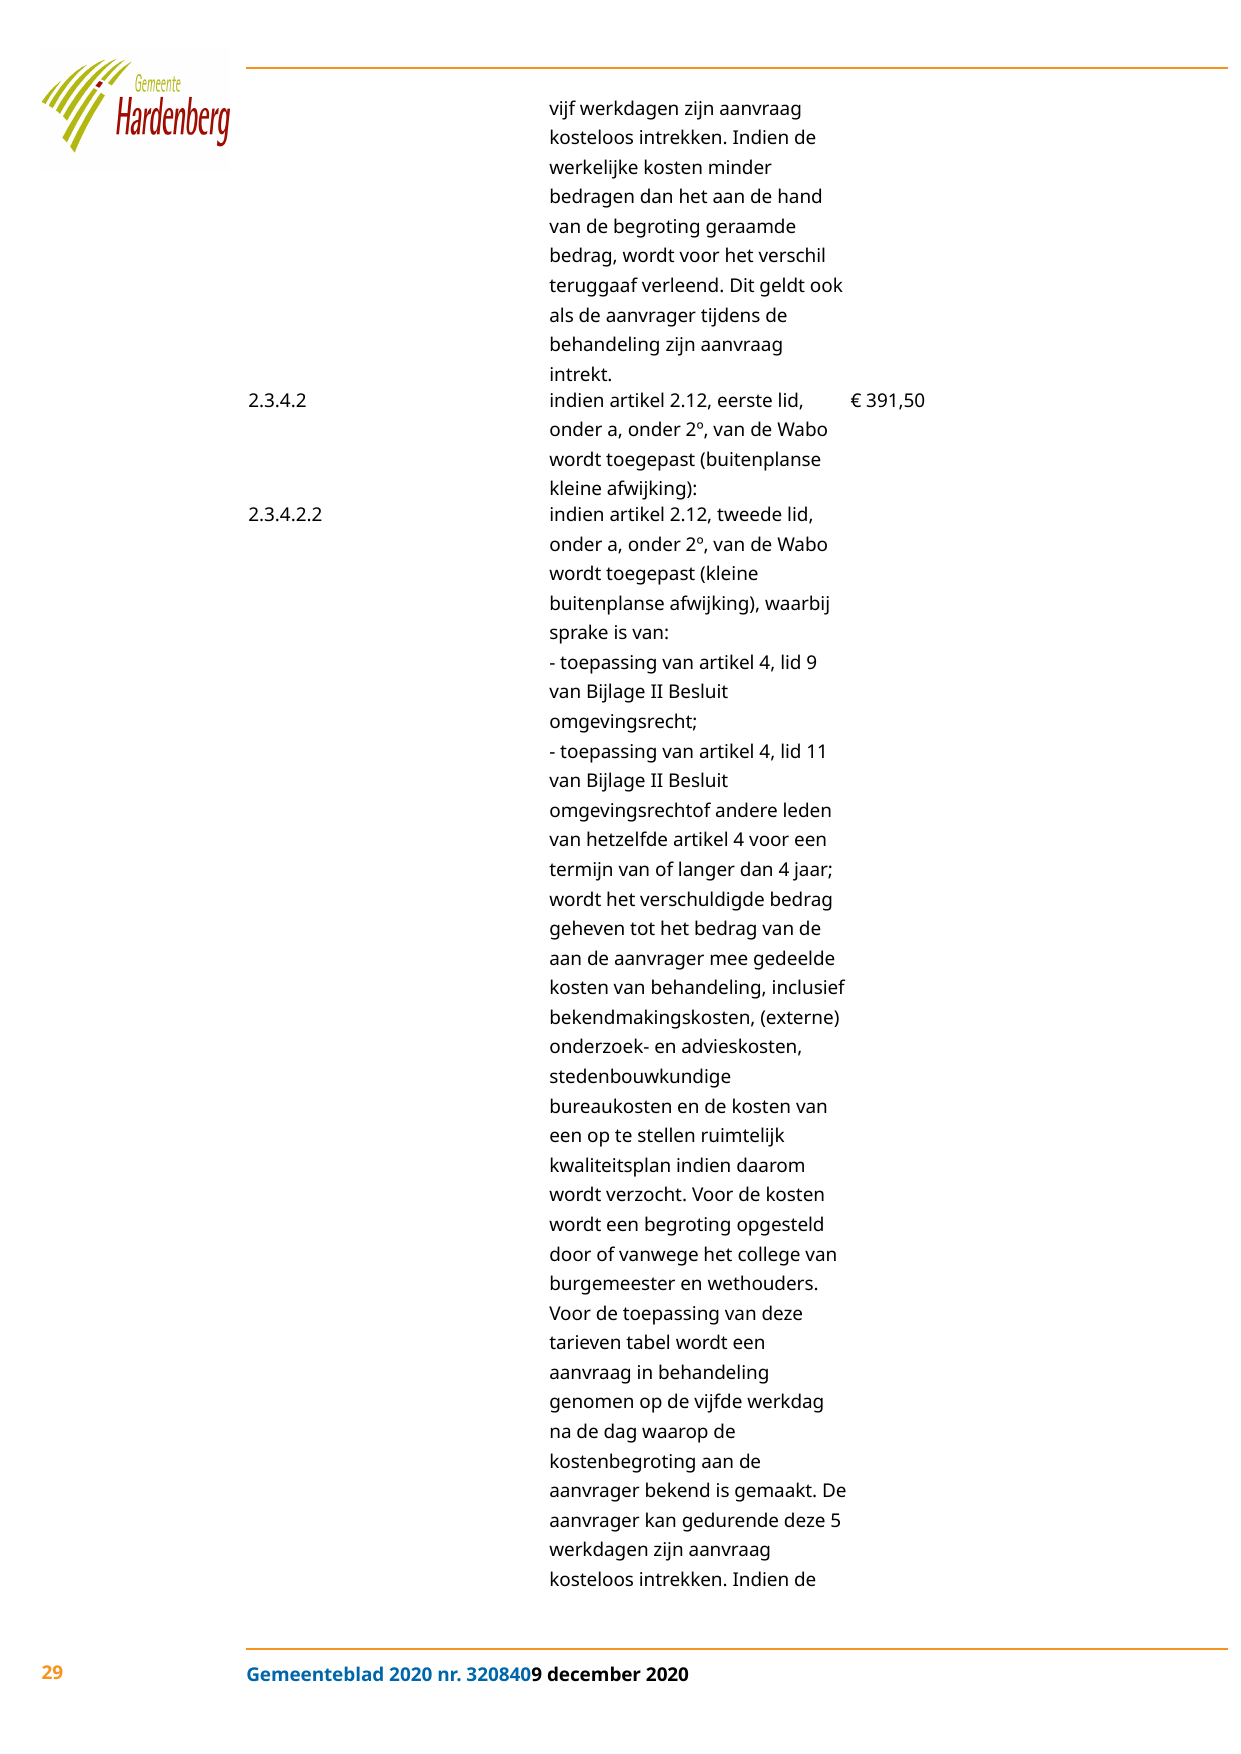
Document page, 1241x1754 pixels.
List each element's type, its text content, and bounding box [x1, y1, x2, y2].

table_cell [248, 95, 549, 387]
table_cell vijf werkdagen zijn aanvraag kosteloos intrekken. Indien de werkelijke kosten minder bedragen dan het aan de hand van de begroting geraamde bedrag, wordt voor het verschil teruggaaf verleend. Dit geldt ook als de aanvrager tijdens de behandeling zijn aanvraag intrekt. [549, 95, 850, 387]
picture [41, 47, 231, 172]
table_cell [850, 501, 1152, 1592]
table_cell 2.3.4.2.2 [248, 501, 549, 1592]
table_cell [850, 95, 1152, 387]
table_cell indien artikel 2.12, tweede lid, onder a, onder 2º, van de Wabo wordt toegepast (kleine buitenplanse afwijking), waarbij sprake is van: - toepassing van artikel 4, lid 9 van Bijlage II Besluit omgevingsrecht; - toepassing van artikel 4, lid 11 van Bijlage II Besluit omgevingsrechtof andere leden van hetzelfde artikel 4 voor een termijn van of langer dan 4 jaar; wordt het verschuldigde bedrag geheven tot het bedrag van de aan de aanvrager mee gedeelde kosten van behandeling, inclusief bekendmakingskosten, (externe) onderzoek- en advieskosten, stedenbouwkundige bureaukosten en de kosten van een op te stellen ruimtelijk kwaliteitsplan indien daarom wordt verzocht. Voor de kosten wordt een begroting opgesteld door of vanwege het college van burgemeester en wethouders. Voor de toepassing van deze tarieven tabel wordt een aanvraag in behandeling genomen op de vijfde werkdag na de dag waarop de kostenbegroting aan de aanvrager bekend is gemaakt. De aanvrager kan gedurende deze 5 werkdagen zijn aanvraag kosteloos intrekken. Indien de [549, 501, 850, 1592]
table_cell € 391,50 [850, 387, 1152, 501]
table_cell 2.3.4.2 [248, 387, 549, 501]
table_cell indien artikel 2.12, eerste lid, onder a, onder 2º, van de Wabo wordt toegepast (buitenplanse kleine afwijking): [549, 387, 850, 501]
